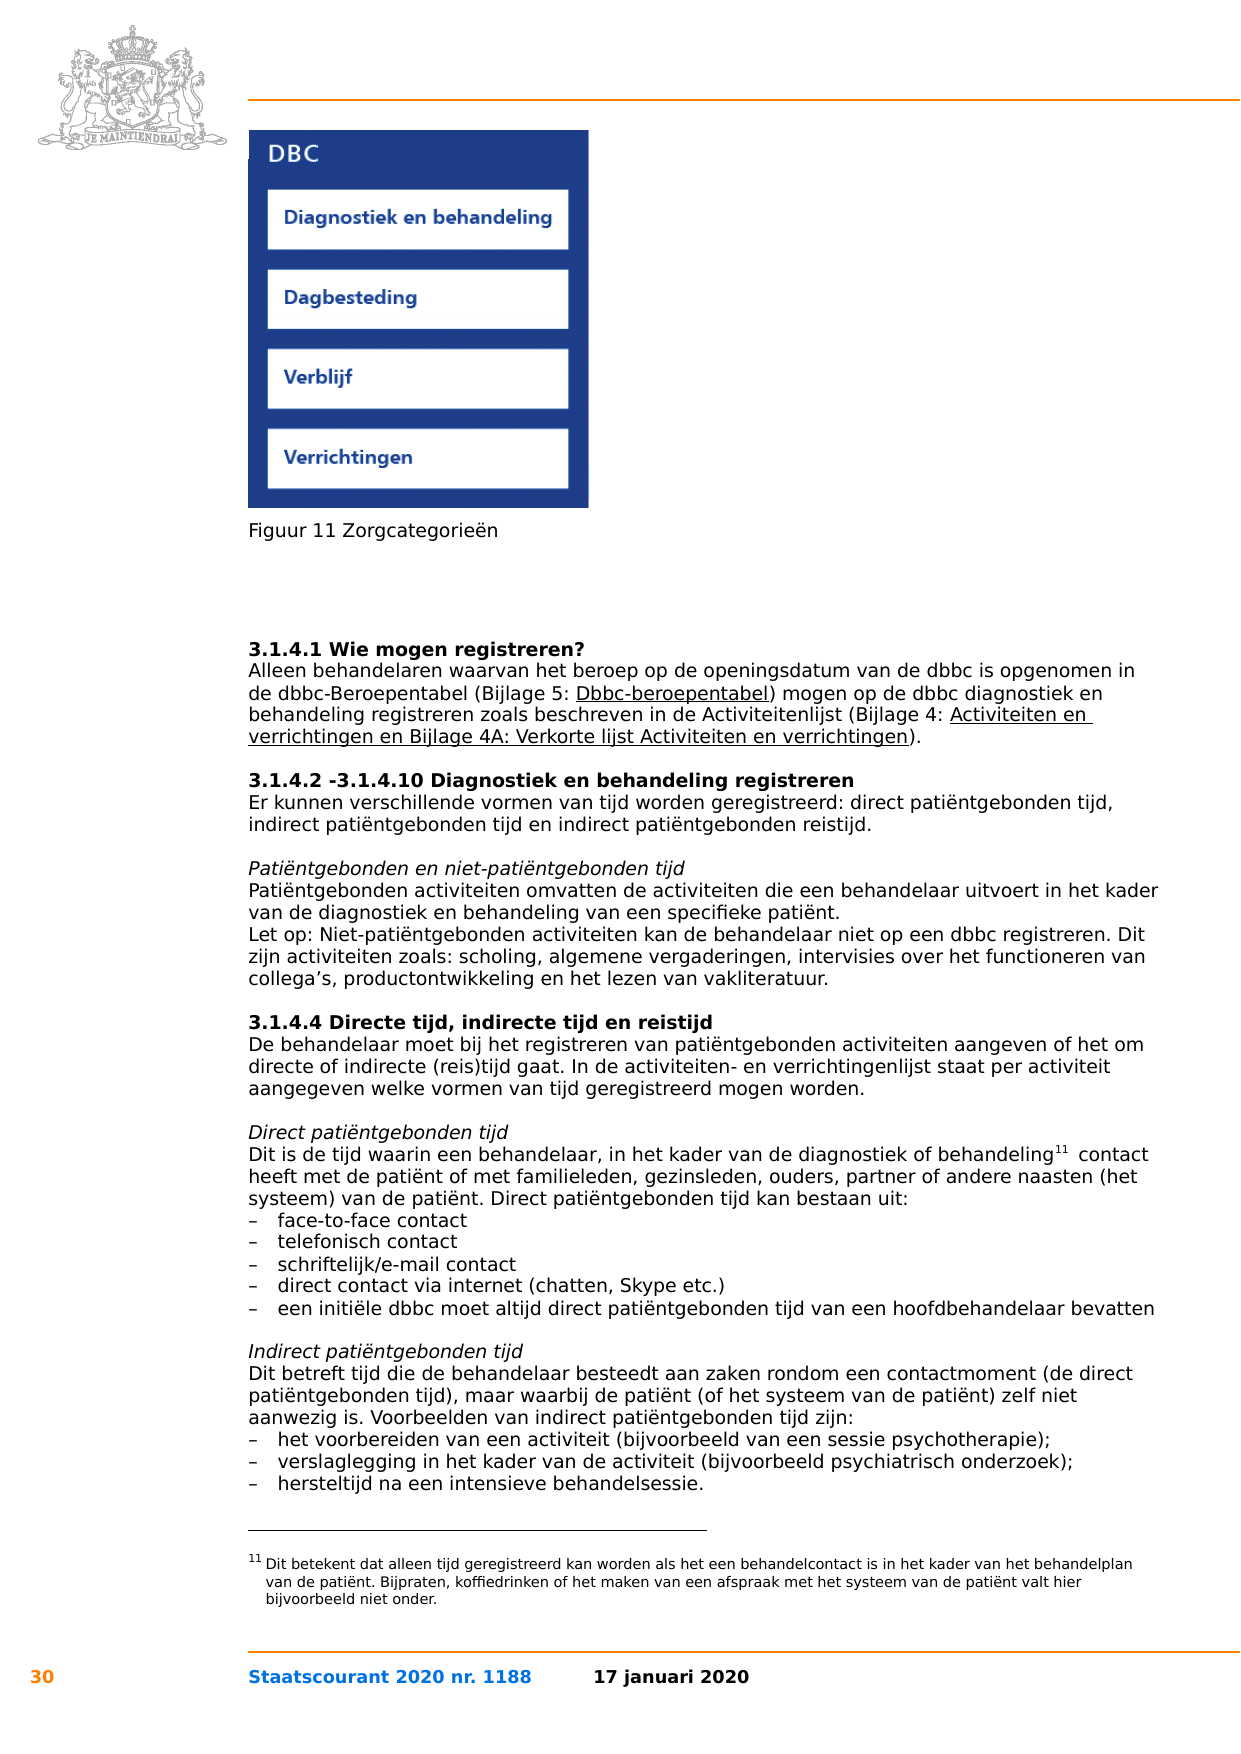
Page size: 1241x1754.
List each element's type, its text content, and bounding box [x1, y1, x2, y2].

subtitle Direct patiëntgebonden tijd [248, 1122, 1163, 1143]
text – een initiële dbbc moet altijd direct patiëntgebonden tijd van een hoofdbehandelaar bevatten [248, 1297, 1163, 1319]
subtitle 3.1.4.2 -3.1.4.10 Diagnostiek en behandeling registreren [248, 770, 1163, 792]
text – face-to-face contact [248, 1209, 1163, 1231]
text Let op: Niet-patiëntgebonden activiteiten kan de behandelaar niet op een dbbc registreren. Dit zijn activiteiten zoals: scholing, algemene vergaderingen, intervisies over het functioneren van collega’s, productontwikkeling en het lezen van vakliteratuur. [248, 924, 1163, 990]
picture [38, 25, 227, 150]
text – schriftelijk/e-mail contact [248, 1253, 1163, 1275]
text – hersteltijd na een intensieve behandelsessie. [248, 1473, 1163, 1495]
text Dit is de tijd waarin een behandelaar, in het kader van de diagnostiek of behandeling contact heeft met de patiënt of met familieleden, gezinsleden, ouders, partner of andere naasten (het systeem) van de patiënt. Direct patiëntgebonden tijd kan bestaan uit: [248, 1143, 1163, 1209]
text Alleen behandelaren waarvan het beroep op de openingsdatum van de dbbc is opgenomen in de dbbc-Beroepentabel (Bijlage 5: Dbbc-beroepentabel) mogen op de dbbc diagnostiek en behandeling registreren zoals beschreven in de Activiteitenlijst (Bijlage 4: Activiteiten en verrichtingen en Bijlage 4A: Verkorte lijst Activiteiten en verrichtingen). [248, 660, 1163, 748]
text – verslaglegging in het kader van de activiteit (bijvoorbeeld psychiatrisch onderzoek); [248, 1451, 1163, 1473]
subtitle Indirect patiëntgebonden tijd [248, 1341, 1163, 1363]
text – direct contact via internet (chatten, Skype etc.) [248, 1275, 1163, 1297]
text Figuur 11 Zorgcategorieën [248, 519, 591, 542]
text Dit betekent dat alleen tijd geregistreerd kan worden als het een behandelcontact is in het kader van het behandelplan van de patiënt. Bijpraten, koffiedrinken of het maken van een afspraak met het systeem van de patiënt valt hier bijvoorbeeld niet onder. [248, 1552, 1163, 1608]
text Dit betreft tijd die de behandelaar besteedt aan zaken rondom een contactmoment (de direct patiëntgebonden tijd), maar waarbij de patiënt (of het systeem van de patiënt) zelf niet aanwezig is. Voorbeelden van indirect patiëntgebonden tijd zijn: [248, 1363, 1163, 1429]
text – het voorbereiden van een activiteit (bijvoorbeeld van een sessie psychotherapie); [248, 1429, 1163, 1451]
subtitle Patiëntgebonden en niet-patiëntgebonden tijd [248, 858, 1163, 880]
text Er kunnen verschillende vormen van tijd worden geregistreerd: direct patiëntgebonden tijd, indirect patiëntgebonden tijd en indirect patiëntgebonden reistijd. [248, 792, 1163, 836]
text De behandelaar moet bij het registreren van patiëntgebonden activiteiten aangeven of het om directe of indirecte (reis)tijd gaat. In de activiteiten- en verrichtingenlijst staat per activiteit aangegeven welke vormen van tijd geregistreerd mogen worden. [248, 1034, 1163, 1100]
text Patiëntgebonden activiteiten omvatten de activiteiten die een behandelaar uitvoert in het kader van de diagnostiek en behandeling van een specifieke patiënt. [248, 880, 1163, 924]
subtitle 3.1.4.1 Wie mogen registreren? [248, 638, 1163, 660]
picture [248, 130, 591, 508]
subtitle 3.1.4.4 Directe tijd, indirecte tijd en reistijd [248, 1012, 1163, 1034]
text – telefonisch contact [248, 1231, 1163, 1253]
